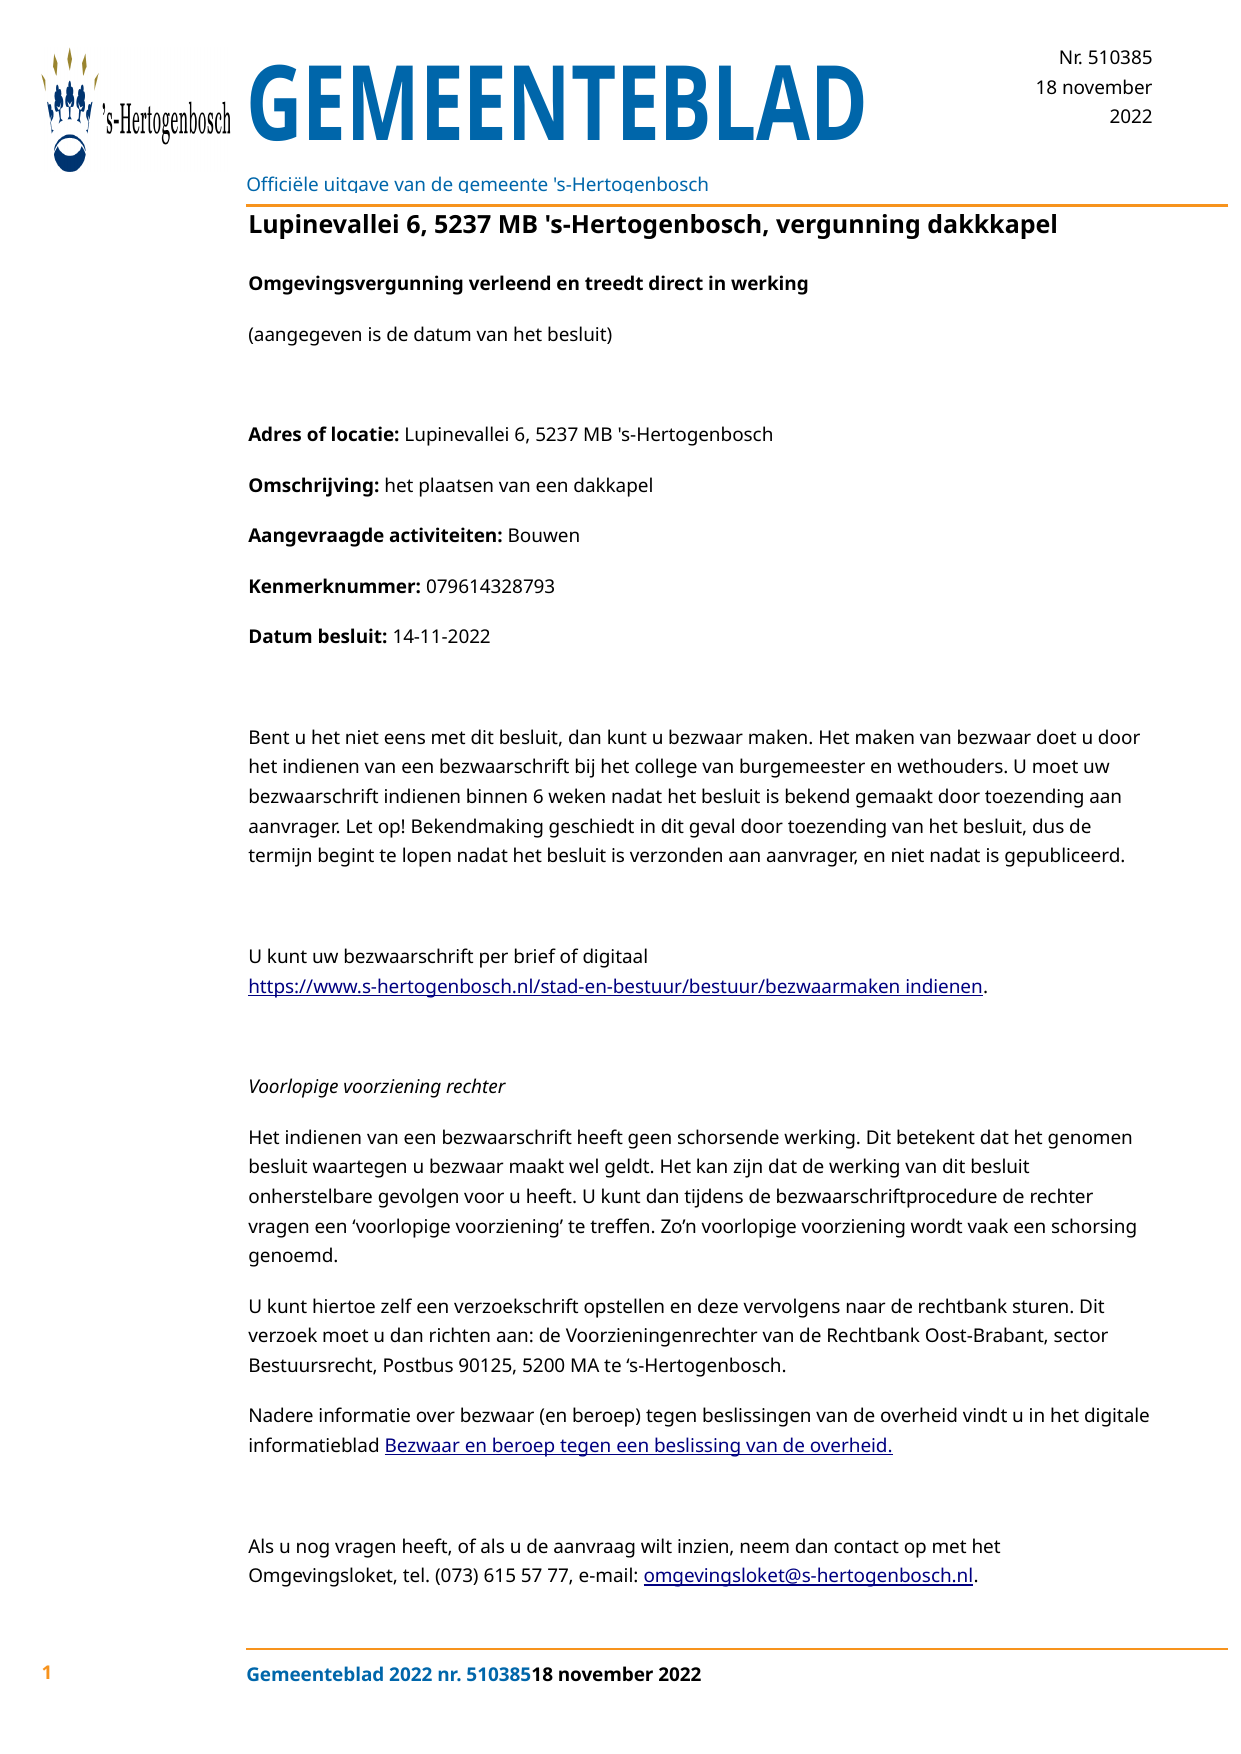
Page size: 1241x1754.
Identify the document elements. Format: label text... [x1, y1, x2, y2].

text Omschrijving: het plaatsen van een dakkapel [248, 472, 1152, 498]
text Lupinevallei 6, 5237 MB 's-Hertogenbosch, vergunning dakkkapel [248, 207, 1152, 241]
text Het indienen van een bezwaarschrift heeft geen schorsende werking. Dit betekent dat het genomen besluit waartegen u bezwaar maakt wel geldt. Het kan zijn dat de werking van dit besluit onherstelbare gevolgen voor u heeft. U kunt dan tijdens de bezwaarschriftprocedure de rechter vragen een ‘voorlopige voorziening’ te treffen. Zo’n voorlopige voorziening wordt vaak een schorsing genoemd. [248, 1124, 1152, 1268]
text U kunt uw bezwaarschrift per brief of digitaal https://www.s-hertogenbosch.nl/stad-en-bestuur/bestuur/bezwaarmaken indienen. [248, 943, 1152, 998]
picture [41, 47, 231, 172]
text Als u nog vragen heeft, of als u de aanvraag wilt inzien, neem dan contact op met het Omgevingsloket, tel. (073) 615 57 77, e-mail: omgevingsloket@s-hertogenbosch.nl. [248, 1533, 1152, 1588]
text Kenmerknummer: 079614328793 [248, 573, 1152, 598]
text Voorlopige voorziening rechter [248, 1074, 1152, 1099]
text Aangevraagde activiteiten: Bouwen [248, 522, 1152, 548]
text Adres of locatie: Lupinevallei 6, 5237 MB 's-Hertogenbosch [248, 422, 1152, 447]
text U kunt hiertoe zelf een verzoekschrift opstellen en deze vervolgens naar de rechtbank sturen. Dit verzoek moet u dan richten aan: de Voorzieningenrechter van de Rechtbank Oost-Brabant, sector Bestuursrecht, Postbus 90125, 5200 MA te ‘s-Hertogenbosch. [248, 1293, 1152, 1378]
text Omgevingsvergunning verleend en treedt direct in werking [248, 270, 1152, 296]
text Bent u het niet eens met dit besluit, dan kunt u bezwaar maken. Het maken van bezwaar doet u door het indienen van een bezwaarschrift bij het college van burgemeester en wethouders. U moet uw bezwaarschrift indienen binnen 6 weken nadat het besluit is bekend gemaakt door toezending aan aanvrager. Let op! Bekendmaking geschiedt in dit geval door toezending van het besluit, dus de termijn begint te lopen nadat het besluit is verzonden aan aanvrager, en niet nadat is gepubliceerd. [248, 724, 1152, 868]
text (aangegeven is de datum van het besluit) [248, 321, 1152, 346]
text Nadere informatie over bezwaar (en beroep) tegen beslissingen van de overheid vindt u in het digitale informatieblad Bezwaar en beroep tegen een beslissing van de overheid. [248, 1402, 1152, 1458]
text Datum besluit: 14-11-2022 [248, 623, 1152, 649]
